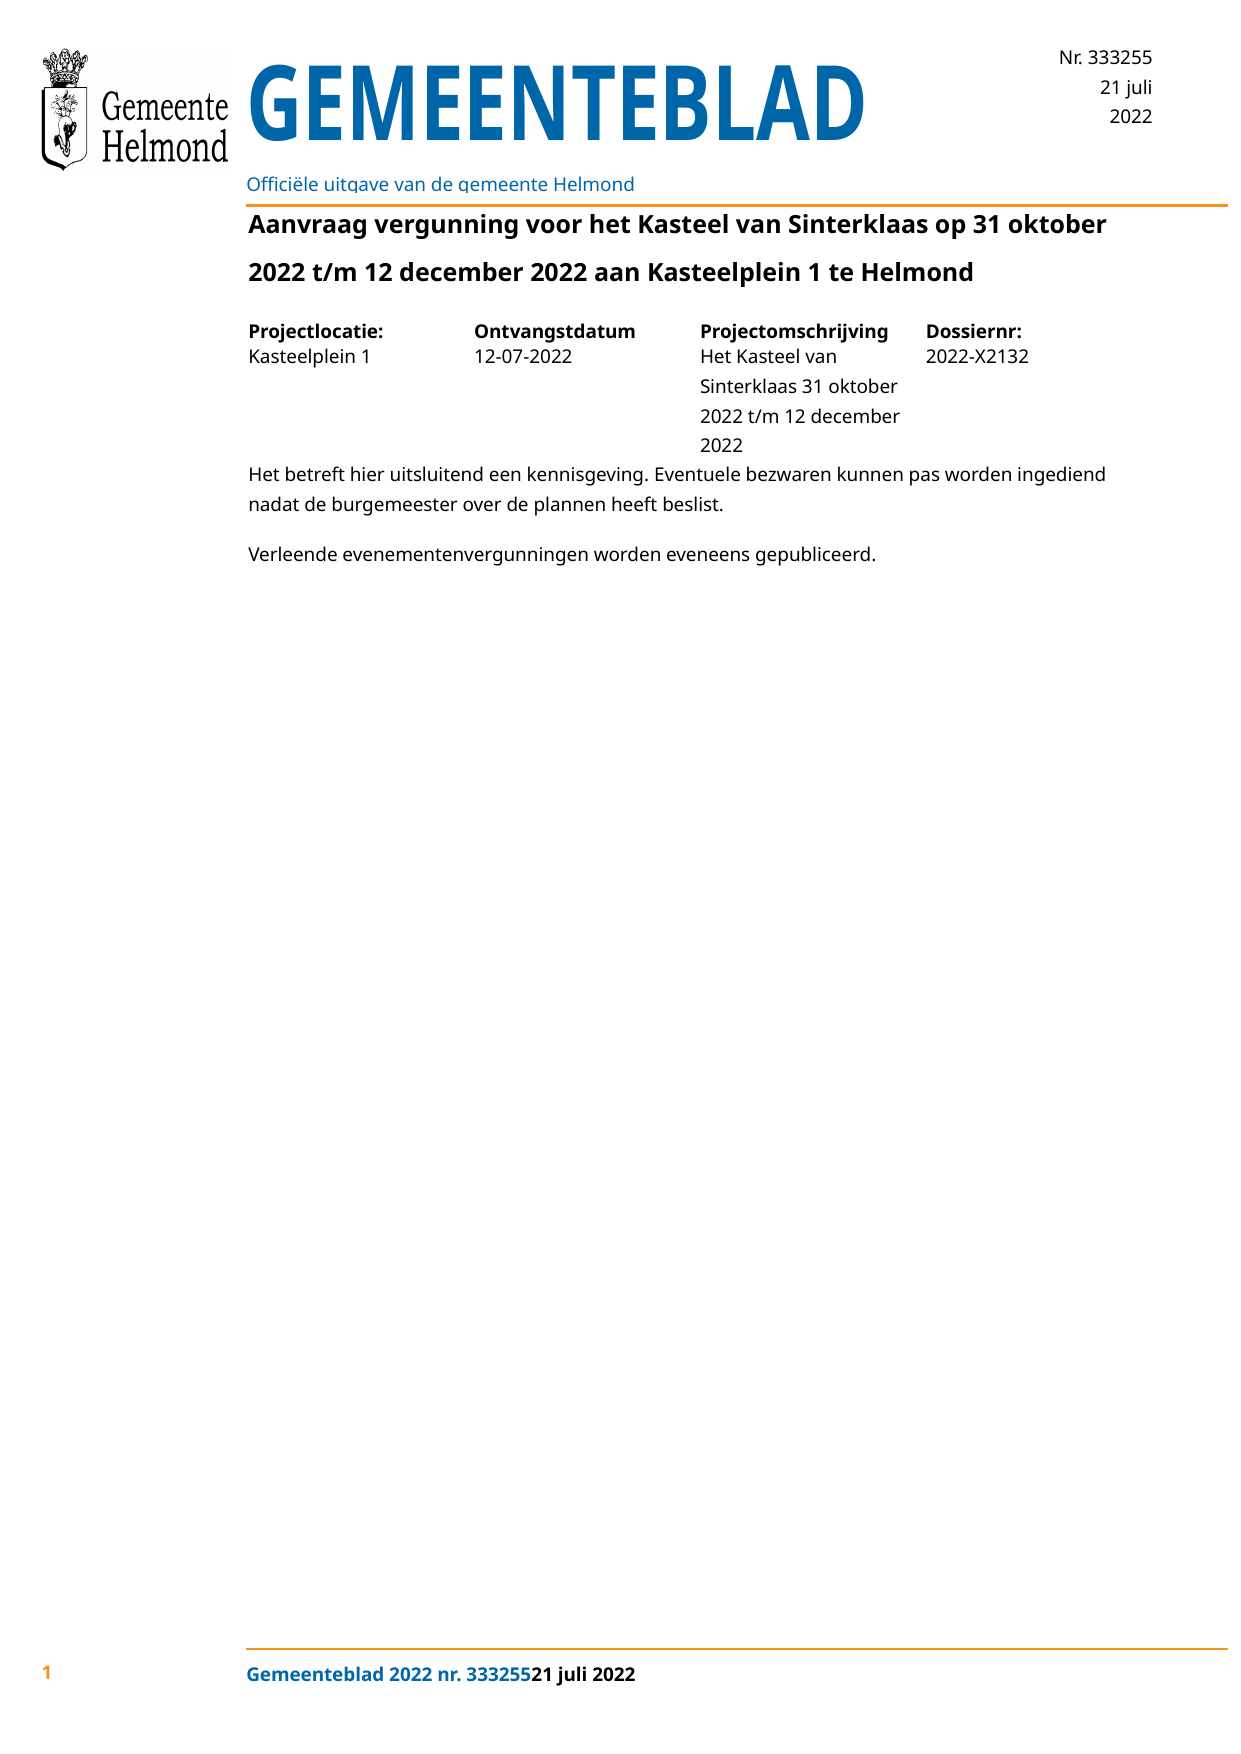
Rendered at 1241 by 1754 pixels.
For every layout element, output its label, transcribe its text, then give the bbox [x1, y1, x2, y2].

table_cell Kasteelplein 1 [248, 344, 474, 458]
table_cell Het Kasteel van Sinterklaas 31 oktober 2022 t/m 12 december 2022 [700, 344, 926, 458]
text Het betreft hier uitsluitend een kennisgeving. Eventuele bezwaren kunnen pas worden ingediend nadat de burgemeester over de plannen heeft beslist. [248, 461, 1152, 517]
table_header Dossiernr: [926, 318, 1152, 344]
table_cell 12-07-2022 [474, 344, 700, 458]
table_header Ontvangstdatum [474, 318, 700, 344]
text Verleende evenementenvergunningen worden eveneens gepubliceerd. [248, 541, 1152, 567]
table_cell 2022-X2132 [926, 344, 1152, 458]
text Aanvraag vergunning voor het Kasteel van Sinterklaas op 31 oktober 2022 t/m 12 december 2022 aan Kasteelplein 1 te Helmond [248, 207, 1152, 288]
table_header Projectomschrijving [700, 318, 926, 344]
picture [41, 47, 231, 172]
table_header Projectlocatie: [248, 318, 474, 344]
